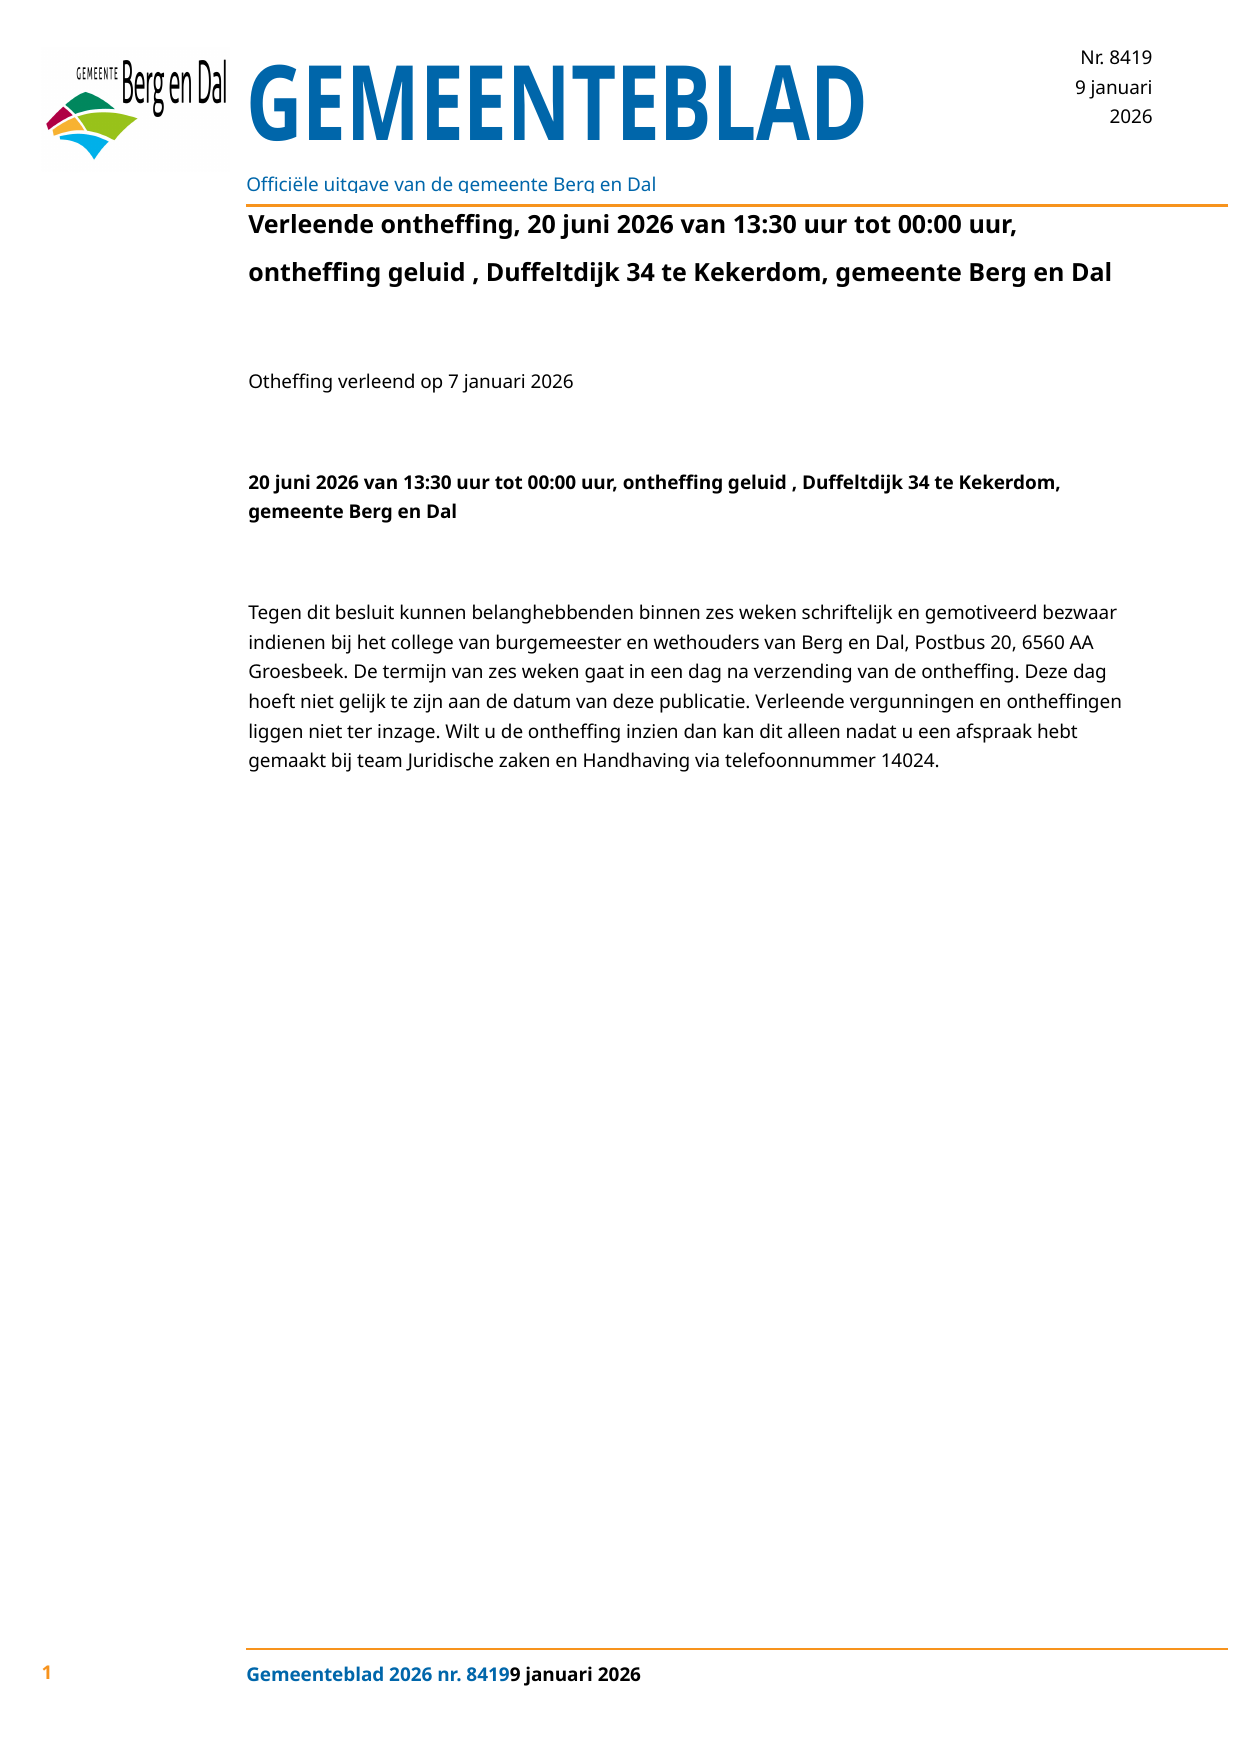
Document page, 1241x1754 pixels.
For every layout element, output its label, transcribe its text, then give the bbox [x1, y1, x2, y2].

picture [41, 47, 231, 172]
text Tegen dit besluit kunnen belanghebbenden binnen zes weken schriftelijk en gemotiveerd bezwaar indienen bij het college van burgemeester en wethouders van Berg en Dal, Postbus 20, 6560 AA Groesbeek. De termijn van zes weken gaat in een dag na verzending van de ontheffing. Deze dag hoeft niet gelijk te zijn aan de datum van deze publicatie. Verleende vergunningen en ontheffingen liggen niet ter inzage. Wilt u de ontheffing inzien dan kan dit alleen nadat u een afspraak hebt gemaakt bij team Juridische zaken en Handhaving via telefoonnummer 14024. [248, 599, 1152, 773]
text 20 juni 2026 van 13:30 uur tot 00:00 uur, ontheffing geluid , Duffeltdijk 34 te Kekerdom, gemeente Berg en Dal [248, 469, 1152, 524]
text Verleende ontheffing, 20 juni 2026 van 13:30 uur tot 00:00 uur, ontheffing geluid , Duffeltdijk 34 te Kekerdom, gemeente Berg en Dal [248, 207, 1152, 288]
text Otheffing verleend op 7 januari 2026 [248, 368, 1152, 394]
